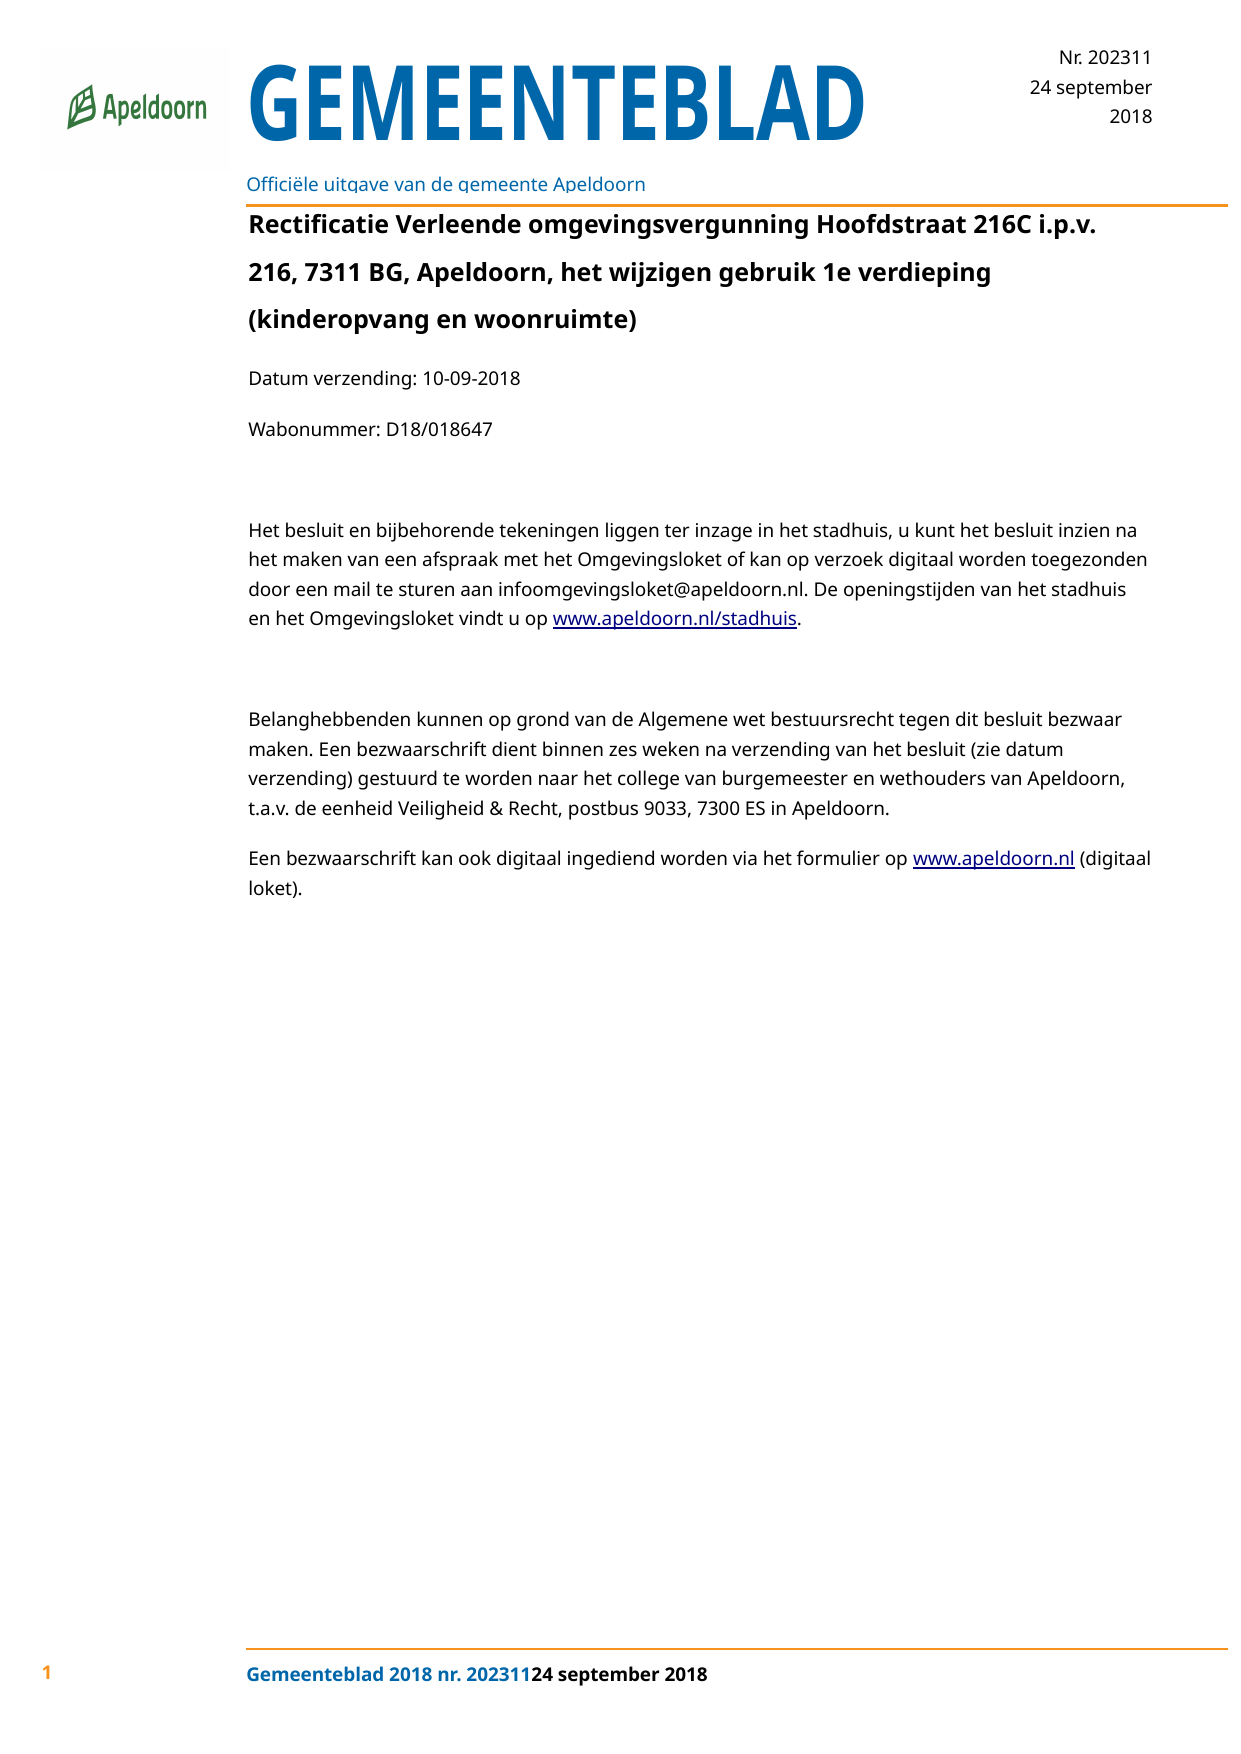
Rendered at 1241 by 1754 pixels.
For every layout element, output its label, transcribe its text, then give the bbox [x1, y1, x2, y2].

text Het besluit en bijbehorende tekeningen liggen ter inzage in het stadhuis, u kunt het besluit inzien na het maken van een afspraak met het Omgevingsloket of kan op verzoek digitaal worden toegezonden door een mail te sturen aan infoomgevingsloket@apeldoorn.nl. De openingstijden van het stadhuis en het Omgevingsloket vindt u op www.apeldoorn.nl/stadhuis. [248, 517, 1152, 631]
text Belanghebbenden kunnen op grond van de Algemene wet bestuursrecht tegen dit besluit bezwaar maken. Een bezwaarschrift dient binnen zes weken na verzending van het besluit (zie datum verzending) gestuurd te worden naar het college van burgemeester en wethouders van Apeldoorn, t.a.v. de eenheid Veiligheid & Recht, postbus 9033, 7300 ES in Apeldoorn. [248, 706, 1152, 821]
picture [41, 47, 231, 172]
text Datum verzending: 10-09-2018 [248, 366, 1152, 391]
text Rectificatie Verleende omgevingsvergunning Hoofdstraat 216C i.p.v. 216, 7311 BG, Apeldoorn, het wijzigen gebruik 1e verdieping (kinderopvang en woonruimte) [248, 207, 1152, 336]
text Een bezwaarschrift kan ook digitaal ingediend worden via het formulier op www.apeldoorn.nl (digitaal loket). [248, 846, 1152, 901]
text Wabonummer: D18/018647 [248, 416, 1152, 442]
